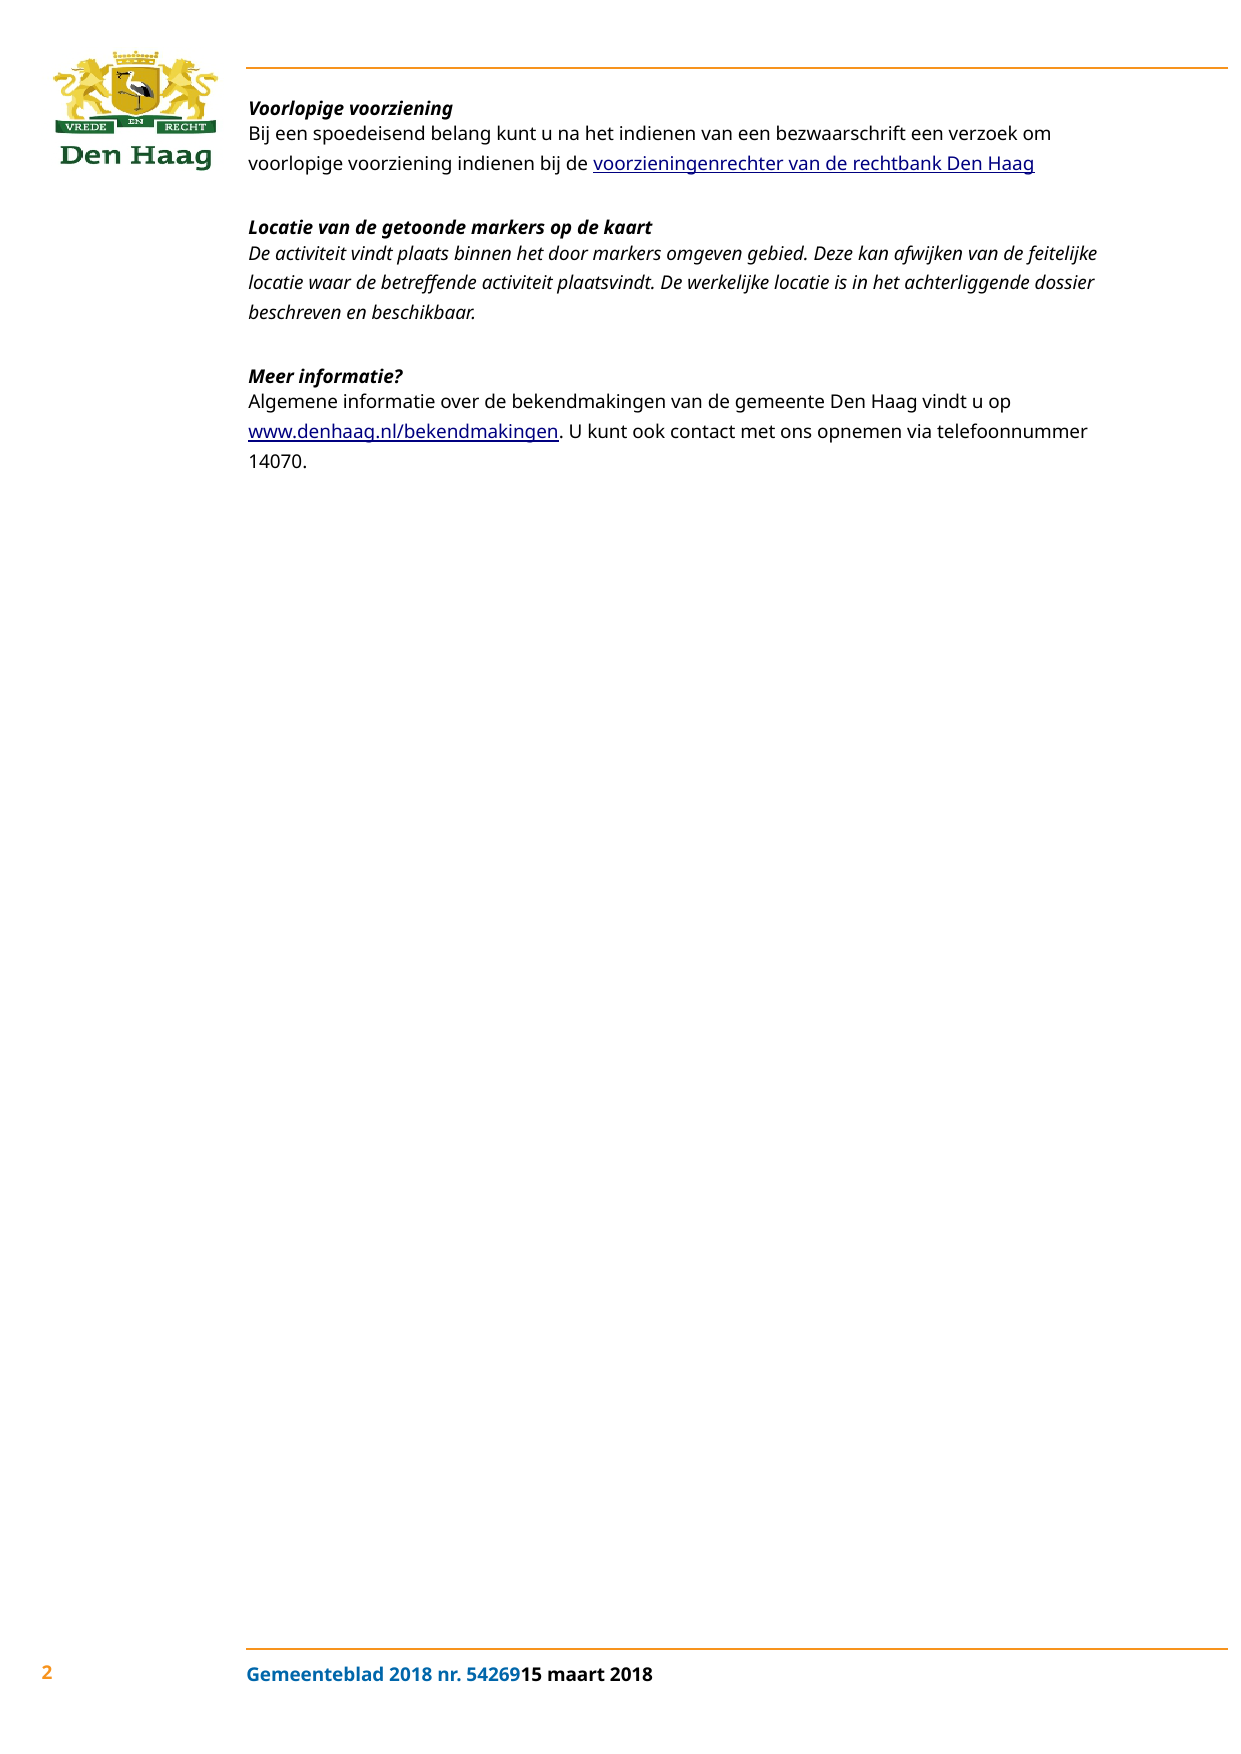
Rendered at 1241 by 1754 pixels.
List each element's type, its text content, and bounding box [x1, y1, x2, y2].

text Meer informatie? [248, 363, 1152, 389]
text Algemene informatie over de bekendmakingen van de gemeente Den Haag vindt u op www.denhaag.nl/bekendmakingen. U kunt ook contact met ons opnemen via telefoonnummer 14070. [248, 389, 1152, 473]
text De activiteit vindt plaats binnen het door markers omgeven gebied. Deze kan afwijken van de feitelijke locatie waar de betreffende activiteit plaatsvindt. De werkelijke locatie is in het achterliggende dossier beschreven en beschikbaar. [248, 240, 1152, 325]
text Voorlopige voorziening [248, 95, 1152, 121]
text Locatie van de getoonde markers op de kaart [248, 214, 1152, 240]
text Bij een spoedeisend belang kunt u na het indienen van een bezwaarschrift een verzoek om voorlopige voorziening indienen bij de voorzieningenrechter van de rechtbank Den Haag [248, 121, 1152, 176]
picture [41, 47, 231, 172]
